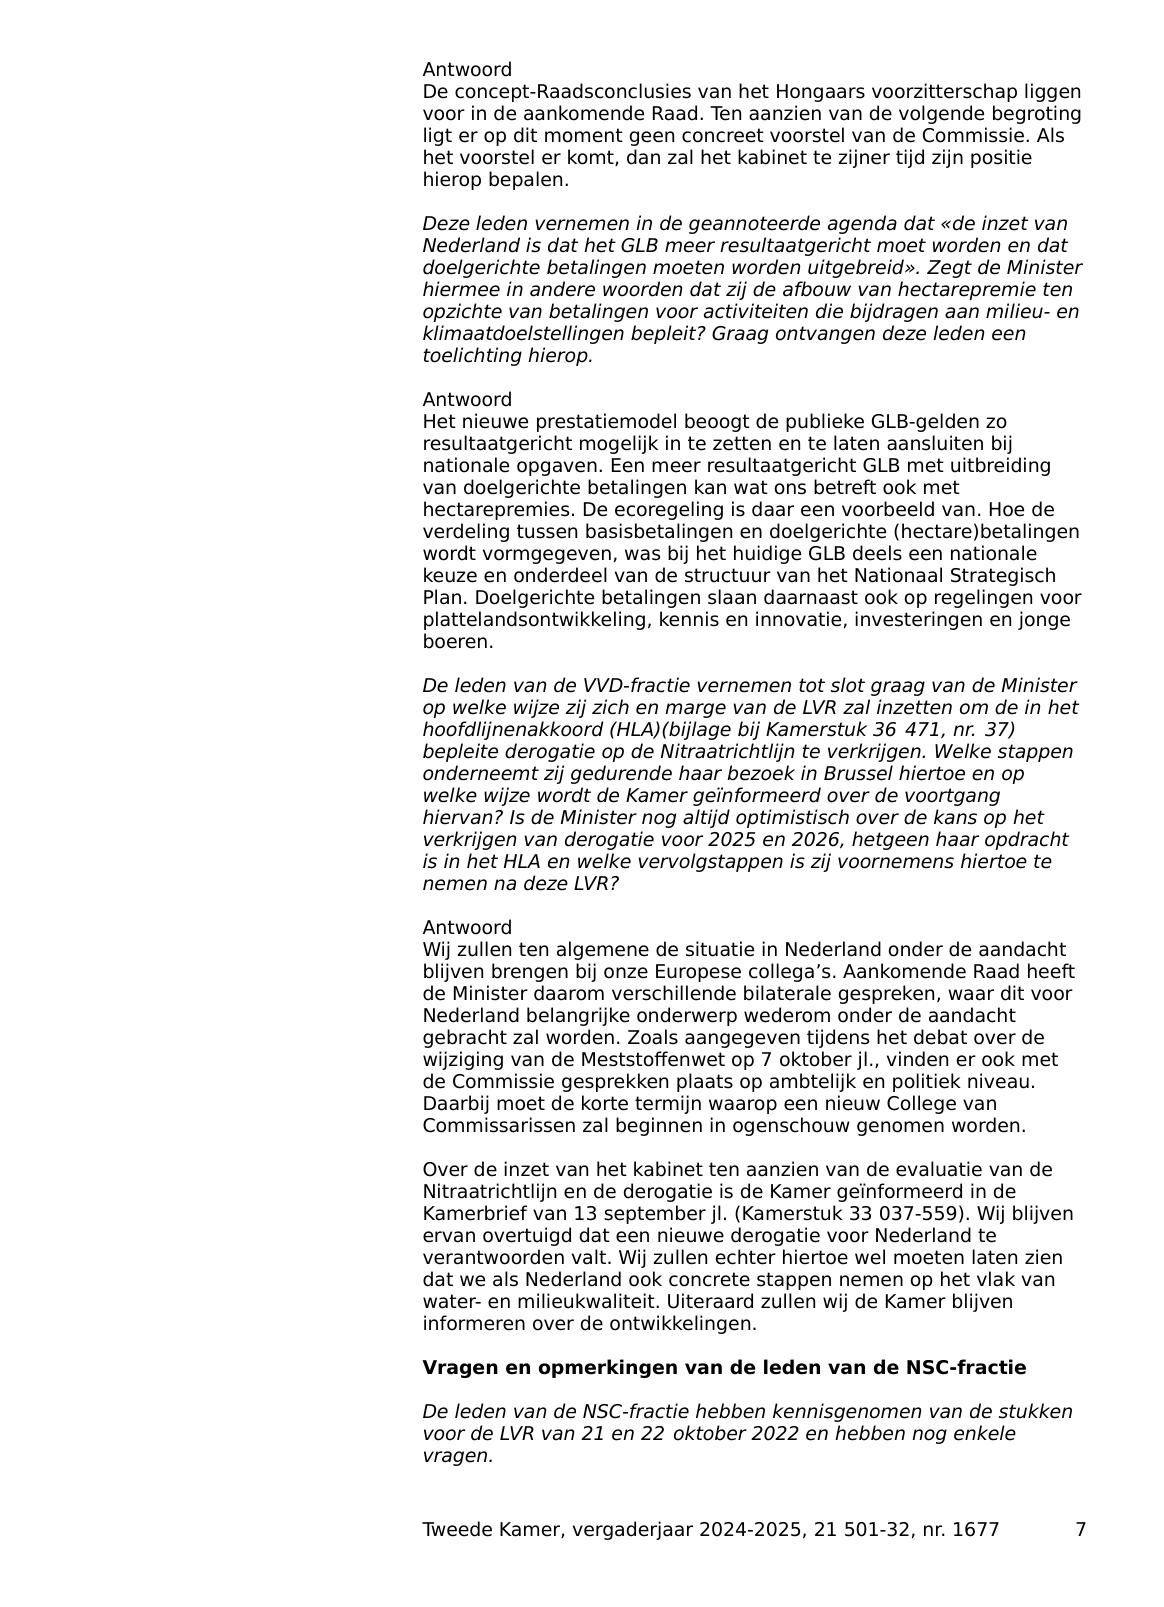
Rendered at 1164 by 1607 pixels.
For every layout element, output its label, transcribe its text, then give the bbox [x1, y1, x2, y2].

text Antwoord [422, 917, 1087, 939]
text De concept-Raadsconclusies van het Hongaars voorzitterschap liggen voor in de aankomende Raad. Ten aanzien van de volgende begroting ligt er op dit moment geen concreet voorstel van de Commissie. Als het voorstel er komt, dan zal het kabinet te zijner tijd zijn positie hierop bepalen. [422, 81, 1087, 191]
text Deze leden vernemen in de geannoteerde agenda dat «de inzet van Nederland is dat het GLB meer resultaatgericht moet worden en dat doelgerichte betalingen moeten worden uitgebreid». Zegt de Minister hiermee in andere woorden dat zij de afbouw van hectarepremie ten opzichte van betalingen voor activiteiten die bijdragen aan milieu- en klimaatdoelstellingen bepleit? Graag ontvangen deze leden een toelichting hierop. [422, 213, 1087, 367]
text Antwoord [422, 59, 1087, 81]
text De leden van de VVD-fractie vernemen tot slot graag van de Minister op welke wijze zij zich en marge van de LVR zal inzetten om de in het hoofdlijnenakkoord (HLA)(bijlage bij Kamerstuk 36 471, nr. 37) bepleite derogatie op de Nitraatrichtlijn te verkrijgen. Welke stappen onderneemt zij gedurende haar bezoek in Brussel hiertoe en op welke wijze wordt de Kamer geïnformeerd over de voortgang hiervan? Is de Minister nog altijd optimistisch over de kans op het verkrijgen van derogatie voor 2025 en 2026, hetgeen haar opdracht is in het HLA en welke vervolgstappen is zij voornemens hiertoe te nemen na deze LVR? [422, 675, 1087, 895]
text Over de inzet van het kabinet ten aanzien van de evaluatie van de Nitraatrichtlijn en de derogatie is de Kamer geïnformeerd in de Kamerbrief van 13 september jl. (Kamerstuk 33 037-559). Wij blijven ervan overtuigd dat een nieuwe derogatie voor Nederland te verantwoorden valt. Wij zullen echter hiertoe wel moeten laten zien dat we als Nederland ook concrete stappen nemen op het vlak van water- en milieukwaliteit. Uiteraard zullen wij de Kamer blijven informeren over de ontwikkelingen. [422, 1159, 1087, 1335]
text Antwoord [422, 389, 1087, 411]
subtitle Vragen en opmerkingen van de leden van de NSC-fractie [422, 1357, 1087, 1379]
text De leden van de NSC-fractie hebben kennisgenomen van de stukken voor de LVR van 21 en 22 oktober 2022 en hebben nog enkele vragen. [422, 1401, 1087, 1467]
text Het nieuwe prestatiemodel beoogt de publieke GLB-gelden zo resultaatgericht mogelijk in te zetten en te laten aansluiten bij nationale opgaven. Een meer resultaatgericht GLB met uitbreiding van doelgerichte betalingen kan wat ons betreft ook met hectarepremies. De ecoregeling is daar een voorbeeld van. Hoe de verdeling tussen basisbetalingen en doelgerichte (hectare)betalingen wordt vormgegeven, was bij het huidige GLB deels een nationale keuze en onderdeel van de structuur van het Nationaal Strategisch Plan. Doelgerichte betalingen slaan daarnaast ook op regelingen voor plattelandsontwikkeling, kennis en innovatie, investeringen en jonge boeren. [422, 411, 1087, 653]
text Wij zullen ten algemene de situatie in Nederland onder de aandacht blijven brengen bij onze Europese collega’s. Aankomende Raad heeft de Minister daarom verschillende bilaterale gespreken, waar dit voor Nederland belangrijke onderwerp wederom onder de aandacht gebracht zal worden. Zoals aangegeven tijdens het debat over de wijziging van de Meststoffenwet op 7 oktober jl., vinden er ook met de Commissie gesprekken plaats op ambtelijk en politiek niveau. Daarbij moet de korte termijn waarop een nieuw College van Commissarissen zal beginnen in ogenschouw genomen worden. [422, 939, 1087, 1137]
